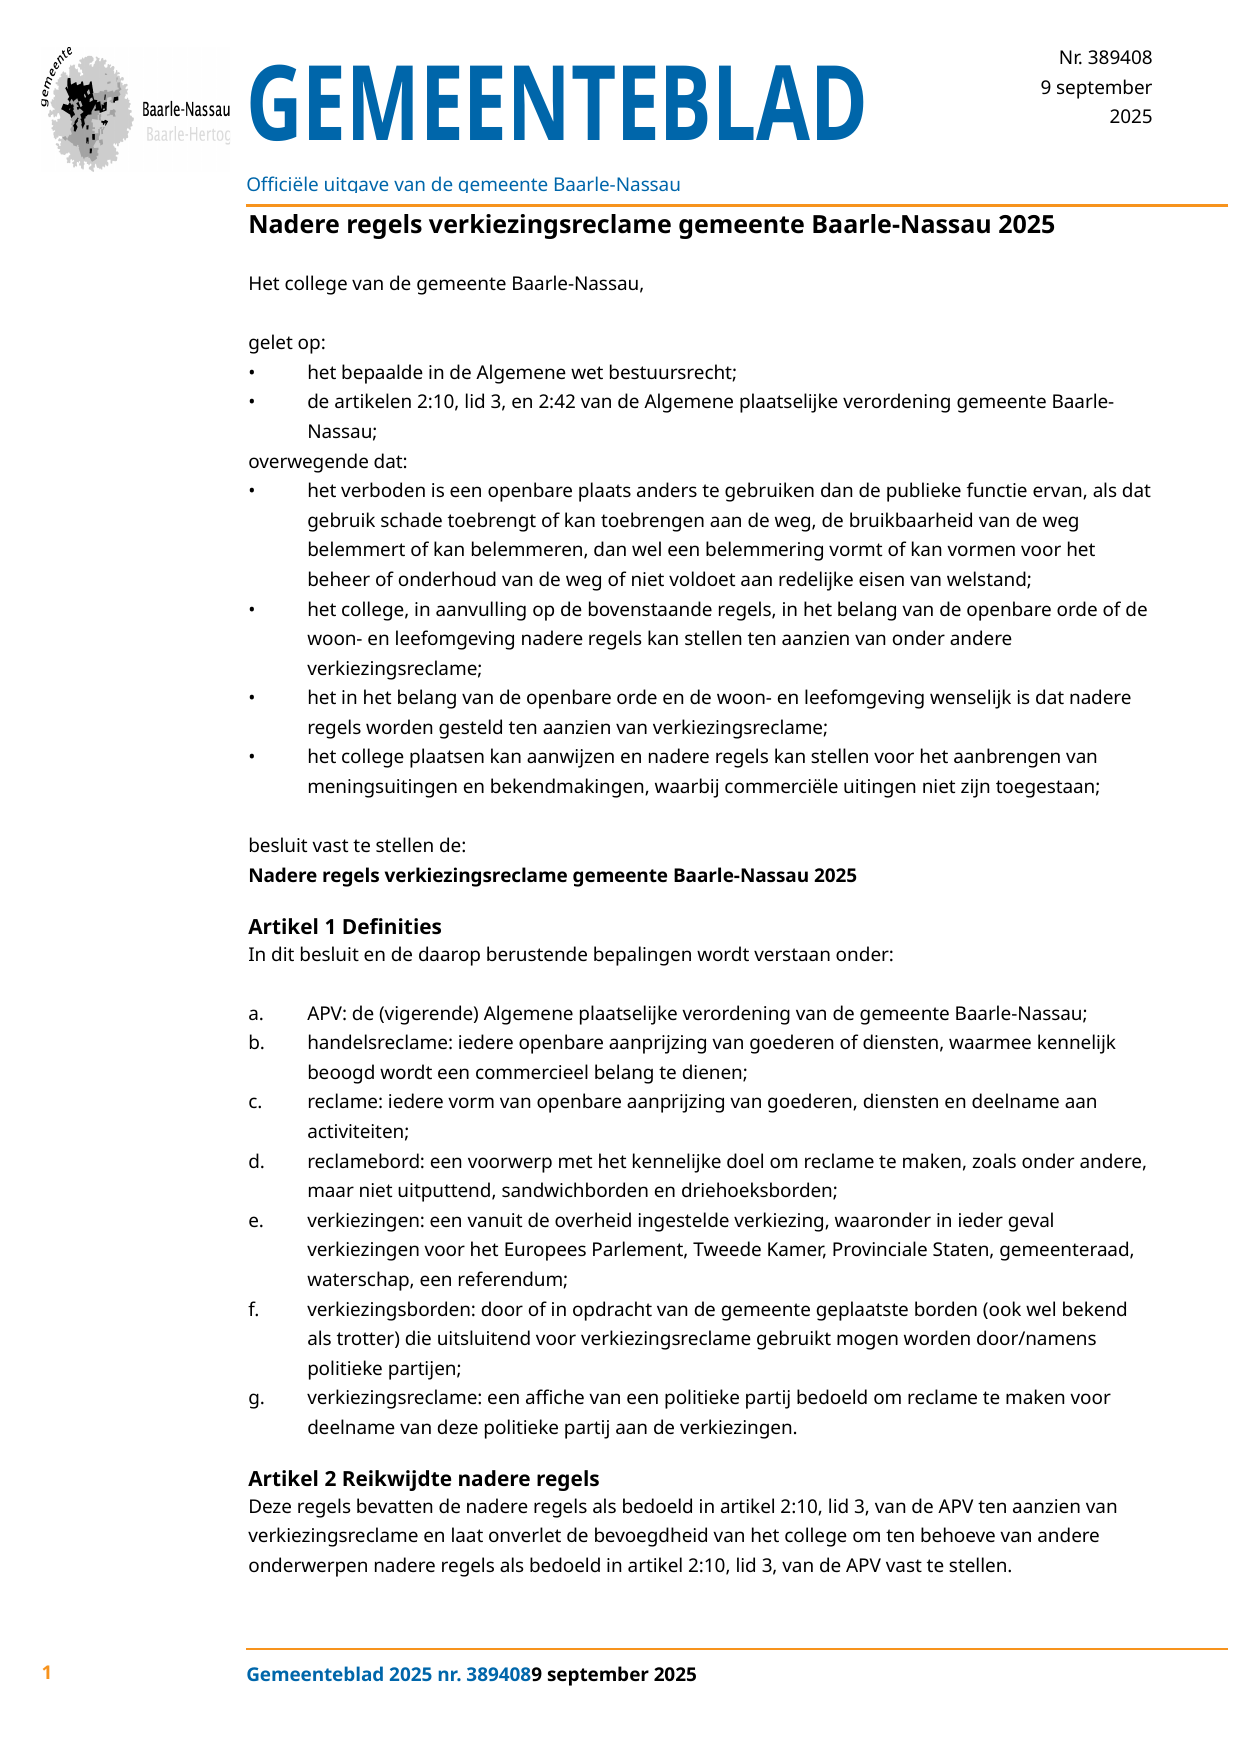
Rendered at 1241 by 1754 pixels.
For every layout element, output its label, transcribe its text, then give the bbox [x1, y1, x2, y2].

list het bepaalde in de Algemene wet bestuursrecht; [248, 359, 1152, 385]
list het college, in aanvulling op de bovenstaande regels, in het belang van de openbare orde of de woon- en leefomgeving nadere regels kan stellen ten aanzien van onder andere verkiezingsreclame; [248, 596, 1152, 681]
text besluit vast te stellen de: [248, 832, 1152, 858]
text Nadere regels verkiezingsreclame gemeente Baarle-Nassau 2025 [248, 862, 1152, 888]
list het college plaatsen kan aanwijzen en nadere regels kan stellen voor het aanbrengen van meningsuitingen en bekendmakingen, waarbij commerciële uitingen niet zijn toegestaan; [248, 744, 1152, 799]
text Het college van de gemeente Baarle-Nassau, [248, 270, 1152, 296]
text gelet op: [248, 329, 1152, 355]
list reclamebord: een voorwerp met het kennelijke doel om reclame te maken, zoals onder andere, maar niet uitputtend, sandwichborden en driehoeksborden; [248, 1148, 1152, 1203]
text Nadere regels verkiezingsreclame gemeente Baarle-Nassau 2025 [248, 207, 1152, 241]
text overwegende dat: [248, 448, 1152, 473]
list reclame: iedere vorm van openbare aanprijzing van goederen, diensten en deelname aan activiteiten; [248, 1089, 1152, 1144]
list APV: de (vigerende) Algemene plaatselijke verordening van de gemeente Baarle-Nassau; [248, 1000, 1152, 1026]
list de artikelen 2:10, lid 3, en 2:42 van de Algemene plaatselijke verordening gemeente Baarle-Nassau; [248, 389, 1152, 444]
text Artikel 2 Reikwijdte nadere regels [248, 1464, 1152, 1493]
text Artikel 1 Definities [248, 912, 1152, 941]
list het in het belang van de openbare orde en de woon- en leefomgeving wenselijk is dat nadere regels worden gesteld ten aanzien van verkiezingsreclame; [248, 684, 1152, 740]
list het verboden is een openbare plaats anders te gebruiken dan de publieke functie ervan, als dat gebruik schade toebrengt of kan toebrengen aan de weg, de bruikbaarheid van de weg belemmert of kan belemmeren, dan wel een belemmering vormt of kan vormen voor het beheer of onderhoud van de weg of niet voldoet aan redelijke eisen van welstand; [248, 477, 1152, 592]
text In dit besluit en de daarop berustende bepalingen wordt verstaan onder: [248, 941, 1152, 967]
list verkiezingen: een vanuit de overheid ingestelde verkiezing, waaronder in ieder geval verkiezingen voor het Europees Parlement, Tweede Kamer, Provinciale Staten, gemeenteraad, waterschap, een referendum; [248, 1207, 1152, 1292]
list verkiezingsborden: door of in opdracht van de gemeente geplaatste borden (ook wel bekend als trotter) die uitsluitend voor verkiezingsreclame gebruikt mogen worden door/namens politieke partijen; [248, 1296, 1152, 1381]
list verkiezingsreclame: een affiche van een politieke partij bedoeld om reclame te maken voor deelname van deze politieke partij aan de verkiezingen. [248, 1384, 1152, 1440]
list handelsreclame: iedere openbare aanprijzing van goederen of diensten, waarmee kennelijk beoogd wordt een commercieel belang te dienen; [248, 1029, 1152, 1085]
text Deze regels bevatten de nadere regels als bedoeld in artikel 2:10, lid 3, van de APV ten aanzien van verkiezingsreclame en laat onverlet de bevoegdheid van het college om ten behoeve van andere onderwerpen nadere regels als bedoeld in artikel 2:10, lid 3, van de APV vast te stellen. [248, 1493, 1152, 1578]
picture [41, 47, 231, 172]
